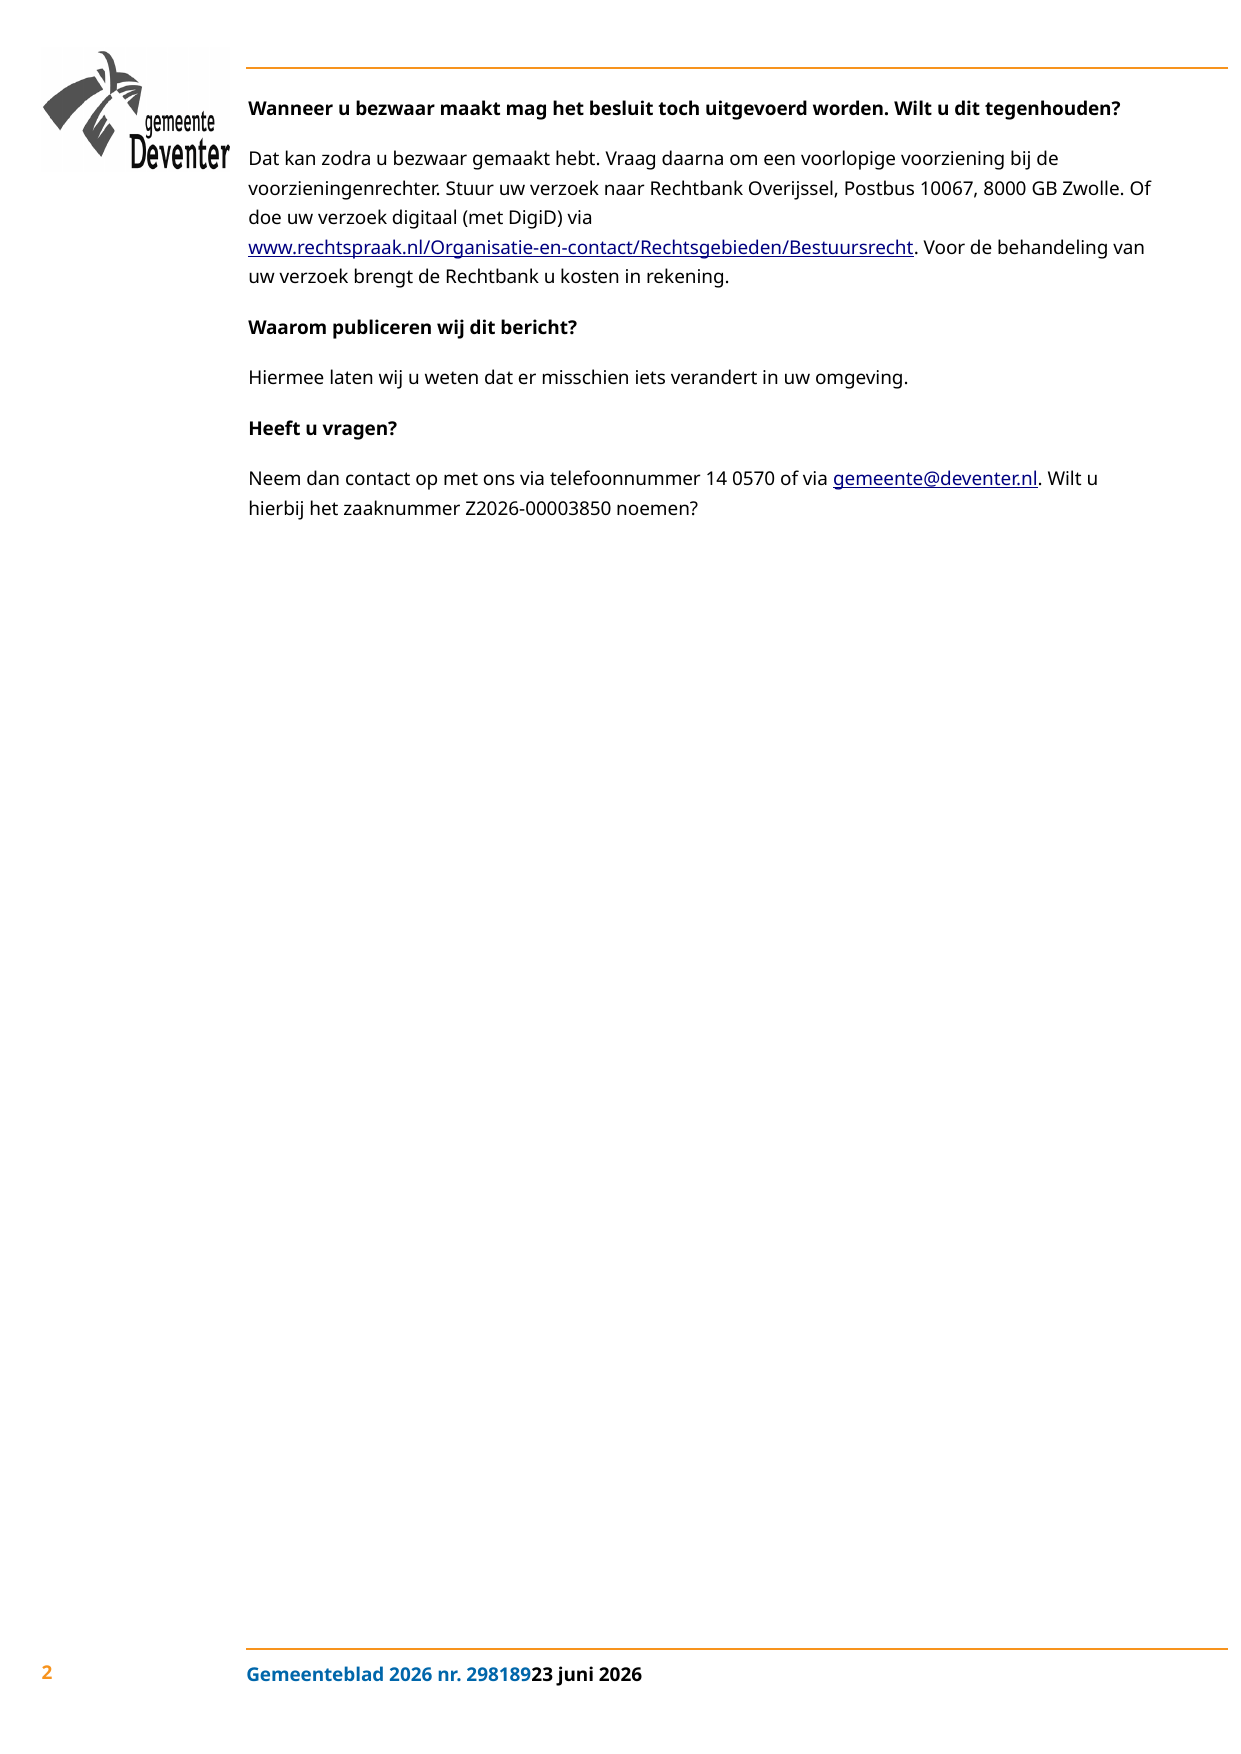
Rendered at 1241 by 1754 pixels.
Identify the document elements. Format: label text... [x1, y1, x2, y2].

text Wanneer u bezwaar maakt mag het besluit toch uitgevoerd worden. Wilt u dit tegenhouden? [248, 95, 1152, 121]
text Heeft u vragen? [248, 415, 1152, 441]
text Neem dan contact op met ons via telefoonnummer 14 0570 of via gemeente@deventer.nl. Wilt u hierbij het zaaknummer Z2026-00003850 noemen? [248, 465, 1152, 521]
picture [41, 47, 231, 172]
text Hiermee laten wij u weten dat er misschien iets verandert in uw omgeving. [248, 364, 1152, 390]
text Dat kan zodra u bezwaar gemaakt hebt. Vraag daarna om een voorlopige voorziening bij de voorzieningenrechter. Stuur uw verzoek naar Rechtbank Overijssel, Postbus 10067, 8000 GB Zwolle. Of doe uw verzoek digitaal (met DigiD) via www.rechtspraak.nl/Organisatie-en-contact/Rechtsgebieden/Bestuursrecht. Voor de behandeling van uw verzoek brengt de Rechtbank u kosten in rekening. [248, 145, 1152, 289]
text Waarom publiceren wij dit bericht? [248, 314, 1152, 340]
